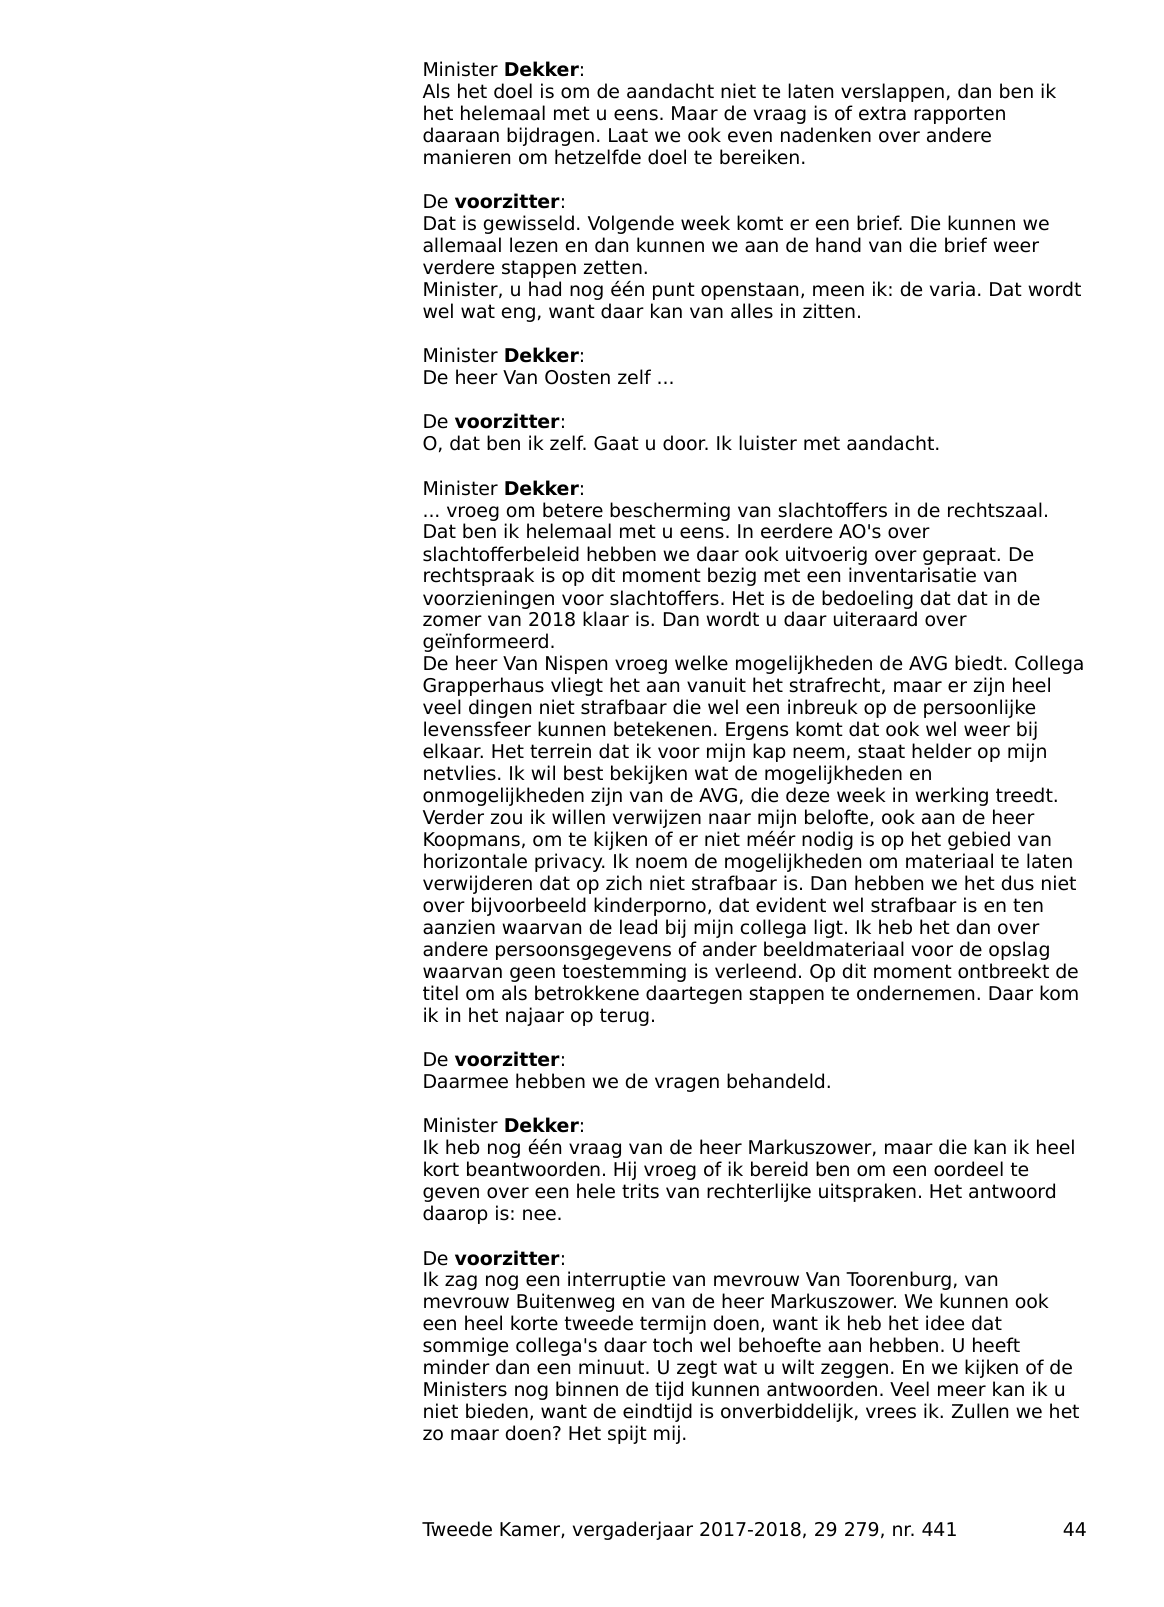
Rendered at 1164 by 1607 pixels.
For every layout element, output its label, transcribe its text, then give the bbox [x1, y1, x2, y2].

text De heer Van Oosten zelf ... [422, 367, 1087, 389]
text Dat is gewisseld. Volgende week komt er een brief. Die kunnen we allemaal lezen en dan kunnen we aan de hand van die brief weer verdere stappen zetten. [422, 213, 1087, 279]
text Als het doel is om de aandacht niet te laten verslappen, dan ben ik het helemaal met u eens. Maar de vraag is of extra rapporten daaraan bijdragen. Laat we ook even nadenken over andere manieren om hetzelfde doel te bereiken. [422, 81, 1087, 169]
text Minister Dekker: [422, 477, 1087, 499]
text De heer Van Nispen vroeg welke mogelijkheden de AVG biedt. Collega Grapperhaus vliegt het aan vanuit het strafrecht, maar er zijn heel veel dingen niet strafbaar die wel een inbreuk op de persoonlijke levenssfeer kunnen betekenen. Ergens komt dat ook wel weer bij elkaar. Het terrein dat ik voor mijn kap neem, staat helder op mijn netvlies. Ik wil best bekijken wat de mogelijkheden en onmogelijkheden zijn van de AVG, die deze week in werking treedt. Verder zou ik willen verwijzen naar mijn belofte, ook aan de heer Koopmans, om te kijken of er niet méér nodig is op het gebied van horizontale privacy. Ik noem de mogelijkheden om materiaal te laten verwijderen dat op zich niet strafbaar is. Dan hebben we het dus niet over bijvoorbeeld kinderporno, dat evident wel strafbaar is en ten aanzien waarvan de lead bij mijn collega ligt. Ik heb het dan over andere persoonsgegevens of ander beeldmateriaal voor de opslag waarvan geen toestemming is verleend. Op dit moment ontbreekt de titel om als betrokkene daartegen stappen te ondernemen. Daar kom ik in het najaar op terug. [422, 653, 1087, 1027]
text O, dat ben ik zelf. Gaat u door. Ik luister met aandacht. [422, 433, 1087, 455]
text Daarmee hebben we de vragen behandeld. [422, 1071, 1087, 1093]
text Minister, u had nog één punt openstaan, meen ik: de varia. Dat wordt wel wat eng, want daar kan van alles in zitten. [422, 279, 1087, 323]
text ... vroeg om betere bescherming van slachtoffers in de rechtszaal. Dat ben ik helemaal met u eens. In eerdere AO's over slachtofferbeleid hebben we daar ook uitvoerig over gepraat. De rechtspraak is op dit moment bezig met een inventarisatie van voorzieningen voor slachtoffers. Het is de bedoeling dat dat in de zomer van 2018 klaar is. Dan wordt u daar uiteraard over geïnformeerd. [422, 499, 1087, 653]
text Minister Dekker: [422, 1115, 1087, 1137]
text De voorzitter: [422, 191, 1087, 213]
text Ik zag nog een interruptie van mevrouw Van Toorenburg, van mevrouw Buitenweg en van de heer Markuszower. We kunnen ook een heel korte tweede termijn doen, want ik heb het idee dat sommige collega's daar toch wel behoefte aan hebben. U heeft minder dan een minuut. U zegt wat u wilt zeggen. En we kijken of de Ministers nog binnen de tijd kunnen antwoorden. Veel meer kan ik u niet bieden, want de eindtijd is onverbiddelijk, vrees ik. Zullen we het zo maar doen? Het spijt mij. [422, 1269, 1087, 1445]
text Minister Dekker: [422, 59, 1087, 81]
text De voorzitter: [422, 1049, 1087, 1071]
text Minister Dekker: [422, 345, 1087, 367]
text De voorzitter: [422, 411, 1087, 433]
text Ik heb nog één vraag van de heer Markuszower, maar die kan ik heel kort beantwoorden. Hij vroeg of ik bereid ben om een oordeel te geven over een hele trits van rechterlijke uitspraken. Het antwoord daarop is: nee. [422, 1137, 1087, 1225]
text De voorzitter: [422, 1247, 1087, 1269]
